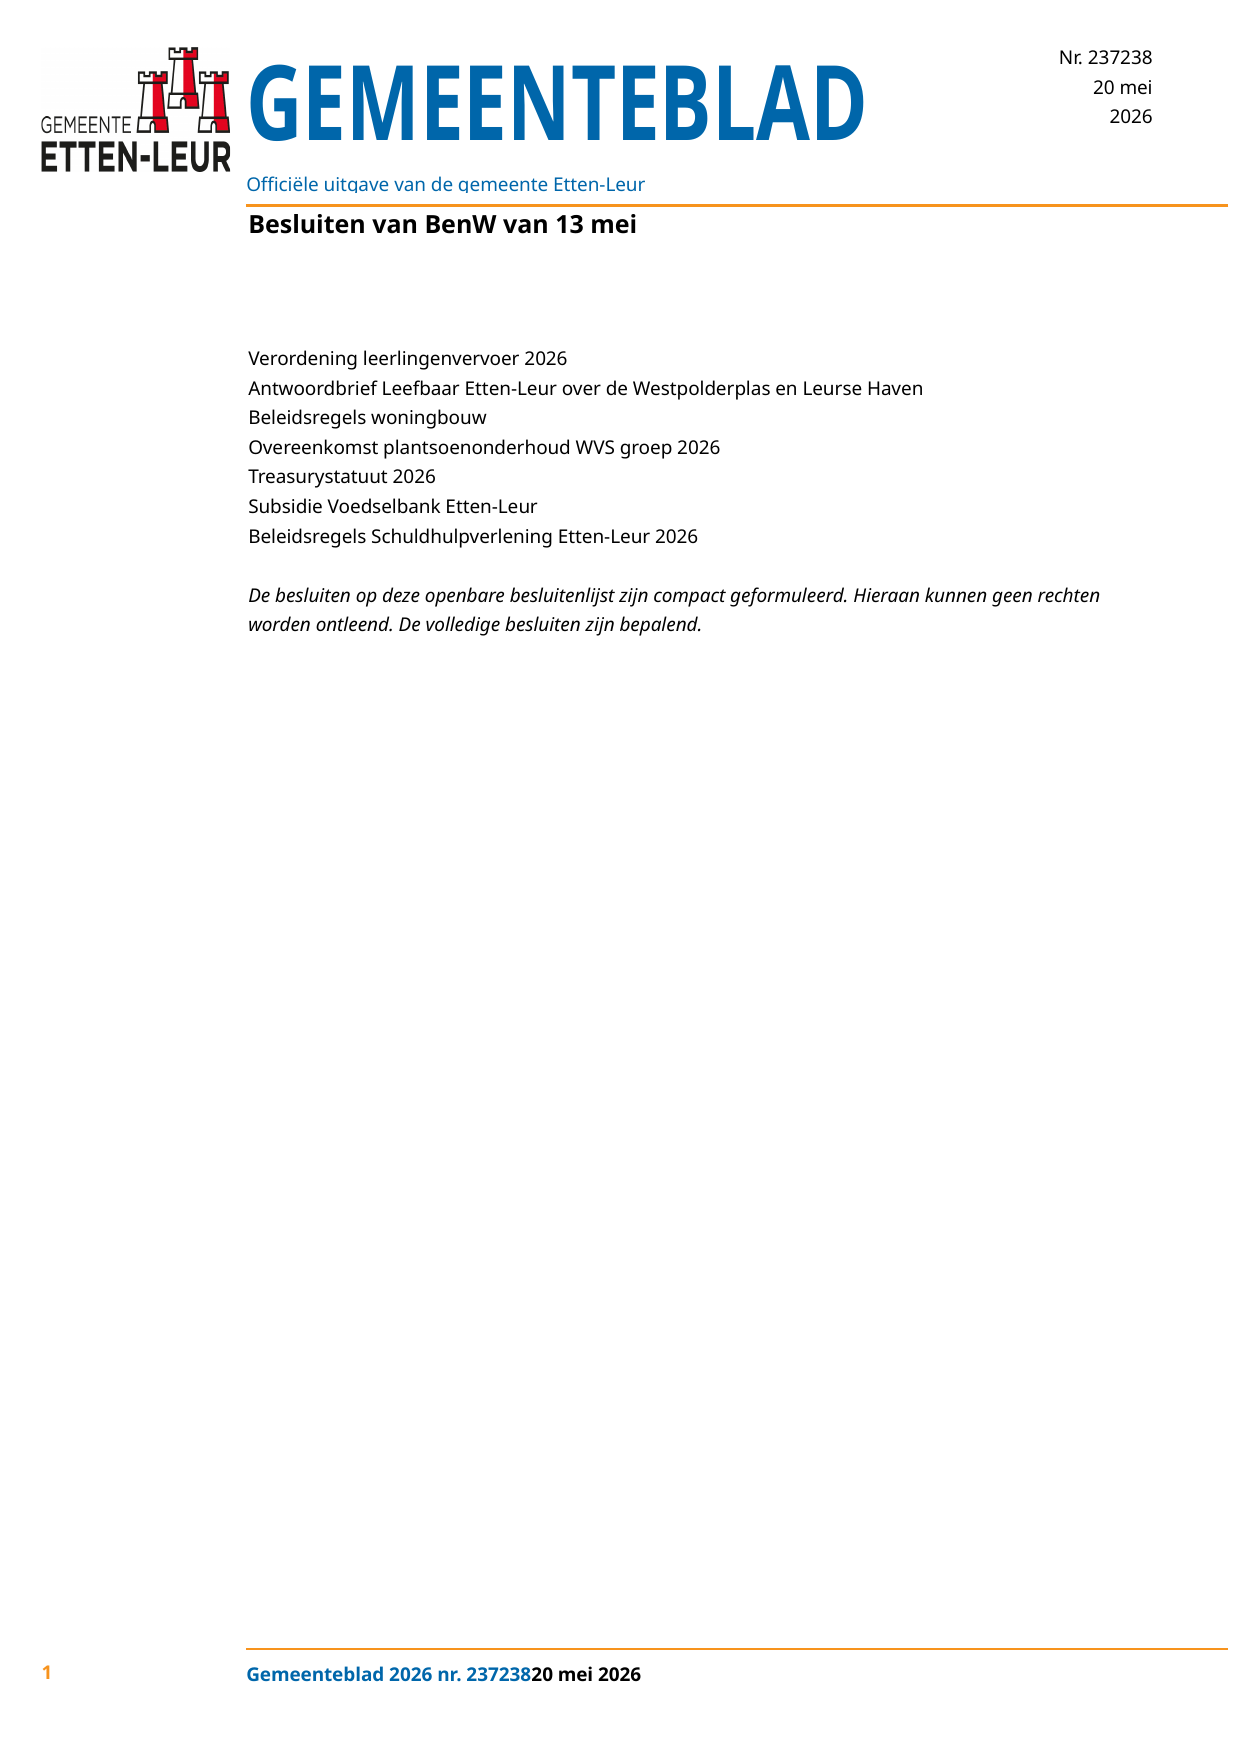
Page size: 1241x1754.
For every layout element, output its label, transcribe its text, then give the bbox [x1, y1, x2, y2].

text Beleidsregels woningbouw [248, 404, 1152, 430]
text De besluiten op deze openbare besluitenlijst zijn compact geformuleerd. Hieraan kunnen geen rechten worden ontleend. De volledige besluiten zijn bepalend. [248, 582, 1152, 637]
picture [41, 47, 231, 172]
text Besluiten van BenW van 13 mei [248, 207, 1152, 241]
text Subsidie Voedselbank Etten-Leur [248, 493, 1152, 519]
text Treasurystatuut 2026 [248, 464, 1152, 489]
text Beleidsregels Schuldhulpverlening Etten-Leur 2026 [248, 523, 1152, 548]
text Antwoordbrief Leefbaar Etten-Leur over de Westpolderplas en Leurse Haven [248, 375, 1152, 401]
text Verordening leerlingenvervoer 2026 [248, 345, 1152, 371]
text Overeenkomst plantsoenonderhoud WVS groep 2026 [248, 434, 1152, 460]
